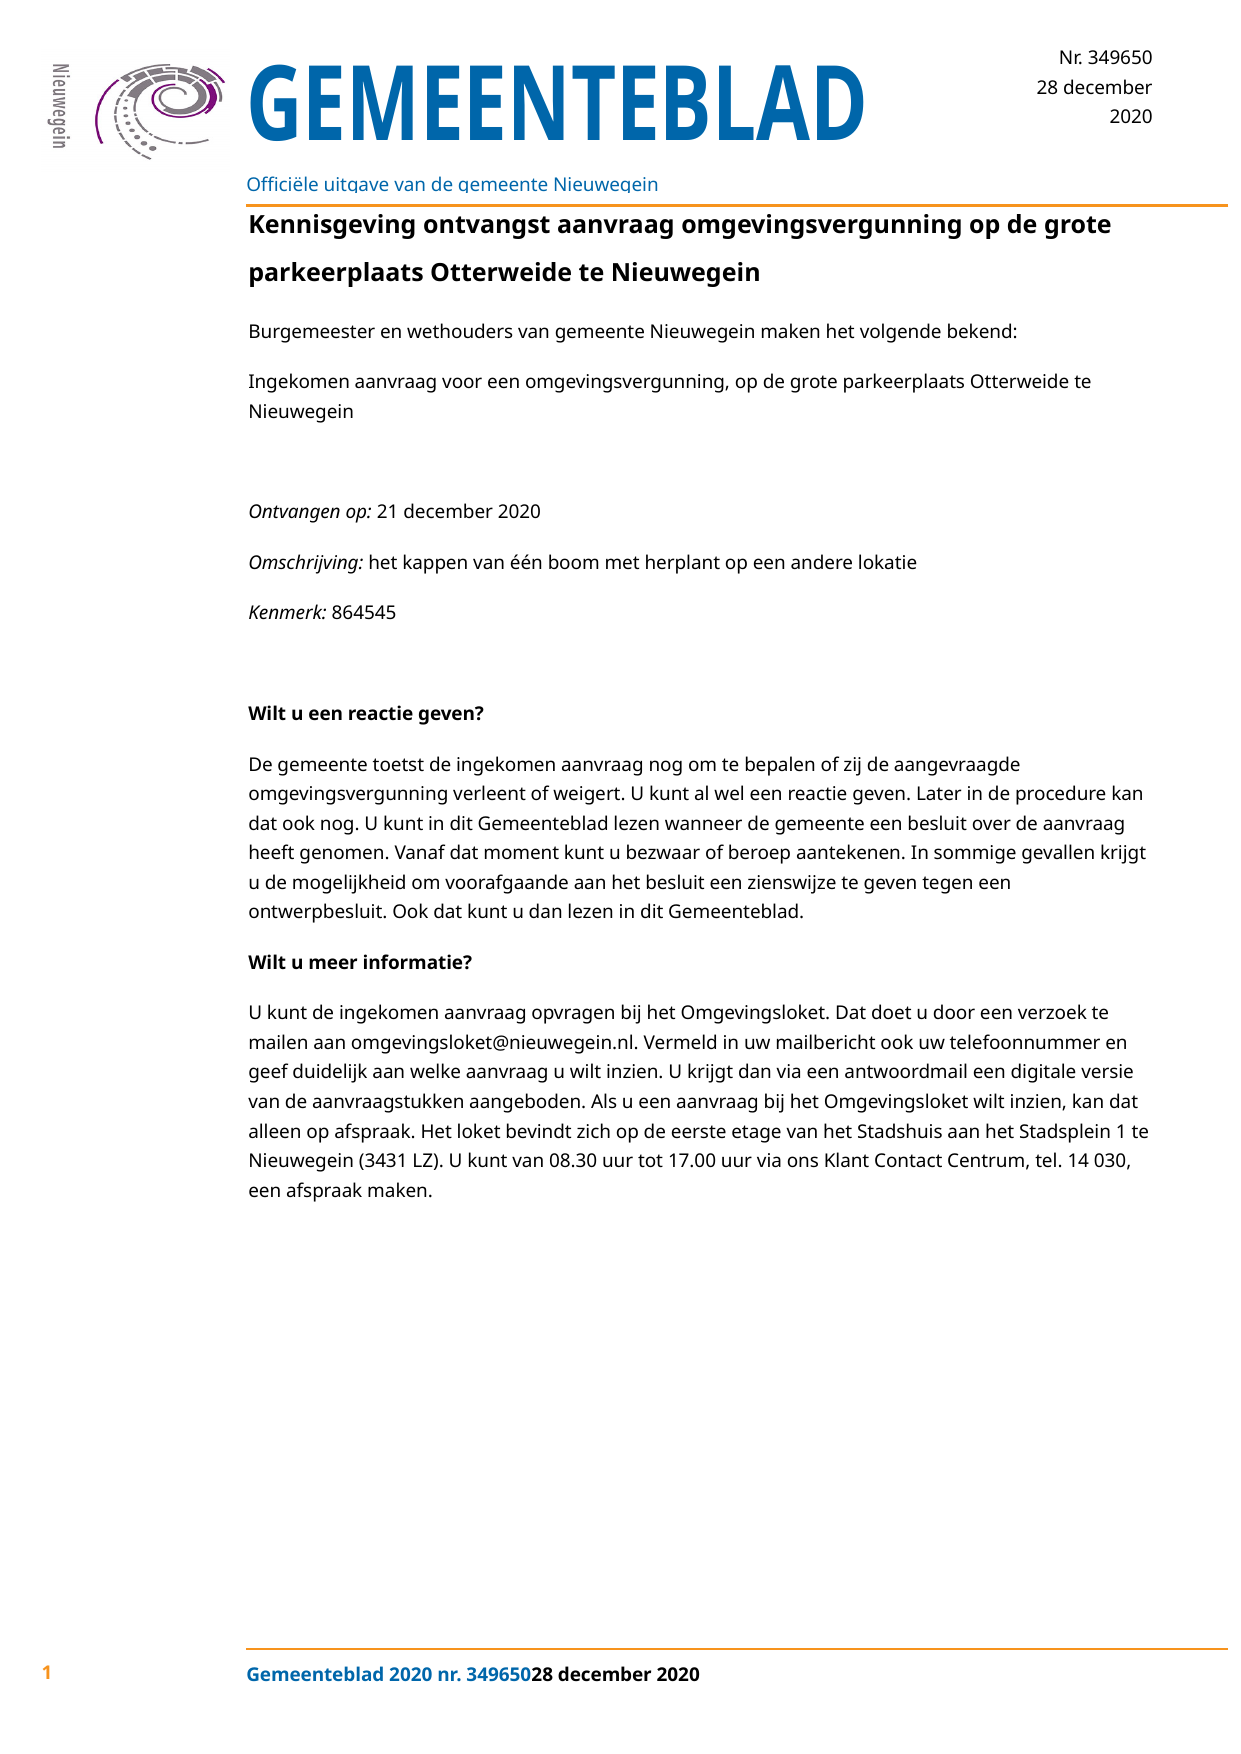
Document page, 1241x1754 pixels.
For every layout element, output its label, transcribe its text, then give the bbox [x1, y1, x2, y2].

text Ingekomen aanvraag voor een omgevingsvergunning, op de grote parkeerplaats Otterweide te Nieuwegein [248, 368, 1152, 424]
text Ontvangen op: 21 december 2020 [248, 499, 1152, 524]
text Burgemeester en wethouders van gemeente Nieuwegein maken het volgende bekend: [248, 318, 1152, 344]
text Wilt u een reactie geven? [248, 700, 1152, 726]
picture [41, 47, 231, 172]
text U kunt de ingekomen aanvraag opvragen bij het Omgevingsloket. Dat doet u door een verzoek te mailen aan omgevingsloket@nieuwegein.nl. Vermeld in uw mailbericht ook uw telefoonnummer en geef duidelijk aan welke aanvraag u wilt inzien. U krijgt dan via een antwoordmail een digitale versie van de aanvraagstukken aangeboden. Als u een aanvraag bij het Omgevingsloket wilt inzien, kan dat alleen op afspraak. Het loket bevindt zich op de eerste etage van het Stadshuis aan het Stadsplein 1 te Nieuwegein (3431 LZ). U kunt van 08.30 uur tot 17.00 uur via ons Klant Contact Centrum, tel. 14 030, een afspraak maken. [248, 999, 1152, 1203]
text Kenmerk: 864545 [248, 599, 1152, 625]
text De gemeente toetst de ingekomen aanvraag nog om te bepalen of zij de aangevraagde omgevingsvergunning verleent of weigert. U kunt al wel een reactie geven. Later in de procedure kan dat ook nog. U kunt in dit Gemeenteblad lezen wanneer de gemeente een besluit over de aanvraag heeft genomen. Vanaf dat moment kunt u bezwaar of beroep aantekenen. In sommige gevallen krijgt u de mogelijkheid om voorafgaande aan het besluit een zienswijze te geven tegen een ontwerpbesluit. Ook dat kunt u dan lezen in dit Gemeenteblad. [248, 751, 1152, 924]
text Kennisgeving ontvangst aanvraag omgevingsvergunning op de grote parkeerplaats Otterweide te Nieuwegein [248, 207, 1152, 288]
text Omschrijving: het kappen van één boom met herplant op een andere lokatie [248, 549, 1152, 575]
text Wilt u meer informatie? [248, 949, 1152, 975]
